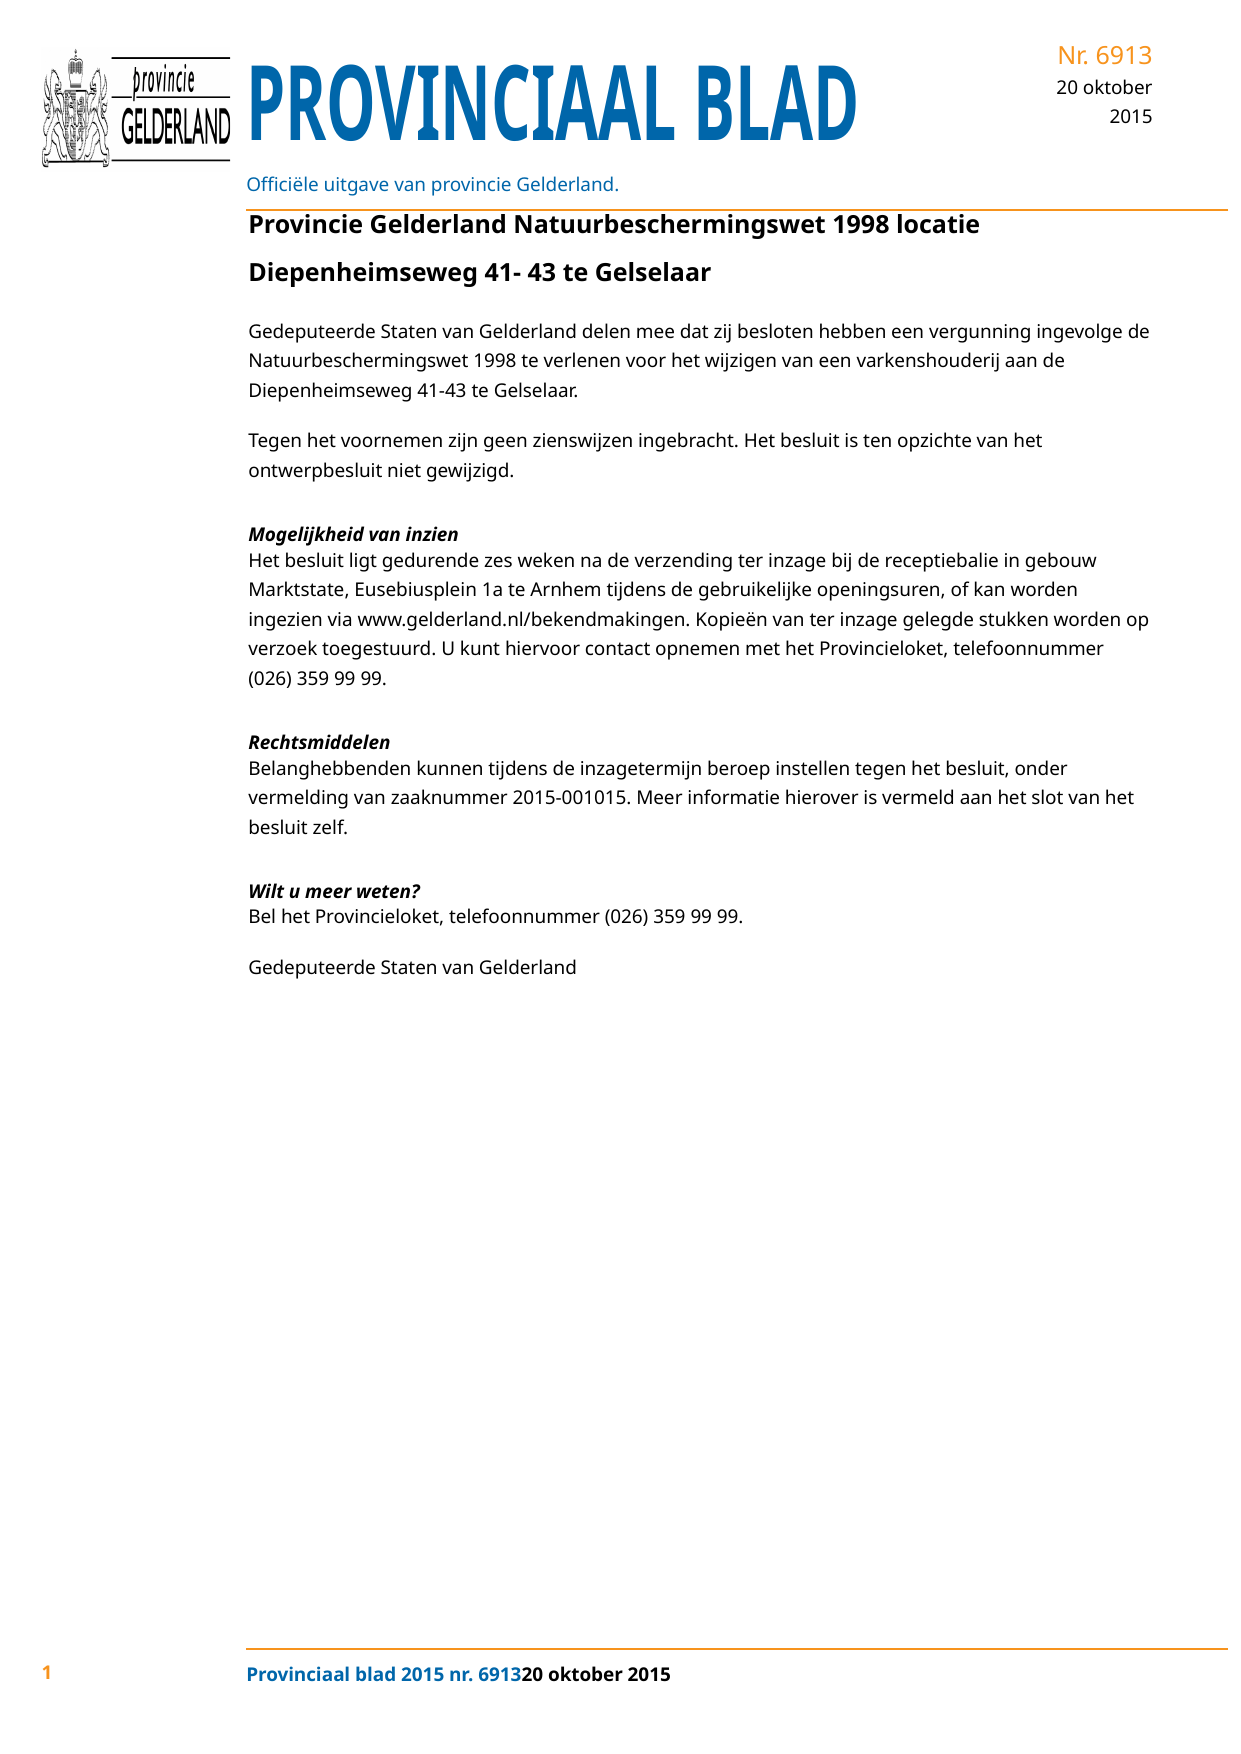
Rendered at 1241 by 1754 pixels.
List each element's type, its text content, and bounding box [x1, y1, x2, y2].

text Rechtsmiddelen [248, 729, 1152, 755]
text Wilt u meer weten? [248, 878, 1152, 904]
text Gedeputeerde Staten van Gelderland [248, 954, 1152, 980]
text Bel het Provincieloket, telefoonnummer (026) 359 99 99. [248, 904, 1152, 929]
text Mogelijkheid van inzien [248, 521, 1152, 547]
picture [41, 47, 231, 172]
text Provincie Gelderland Natuurbeschermingswet 1998 locatie Diepenheimseweg 41- 43 te Gelselaar [248, 211, 1152, 288]
text Belanghebbenden kunnen tijdens de inzagetermijn beroep instellen tegen het besluit, onder vermelding van zaaknummer 2015-001015. Meer informatie hierover is vermeld aan het slot van het besluit zelf. [248, 755, 1152, 840]
text Tegen het voornemen zijn geen zienswijzen ingebracht. Het besluit is ten opzichte van het ontwerpbesluit niet gewijzigd. [248, 427, 1152, 483]
text Het besluit ligt gedurende zes weken na de verzending ter inzage bij de receptiebalie in gebouw Marktstate, Eusebiusplein 1a te Arnhem tijdens de gebruikelijke openingsuren, of kan worden ingezien via www.gelderland.nl/bekendmakingen. Kopieën van ter inzage gelegde stukken worden op verzoek toegestuurd. U kunt hiervoor contact opnemen met het Provincieloket, telefoonnummer (026) 359 99 99. [248, 547, 1152, 691]
text Gedeputeerde Staten van Gelderland delen mee dat zij besloten hebben een vergunning ingevolge de Natuurbeschermingswet 1998 te verlenen voor het wijzigen van een varkenshouderij aan de Diepenheimseweg 41-43 te Gelselaar. [248, 318, 1152, 403]
